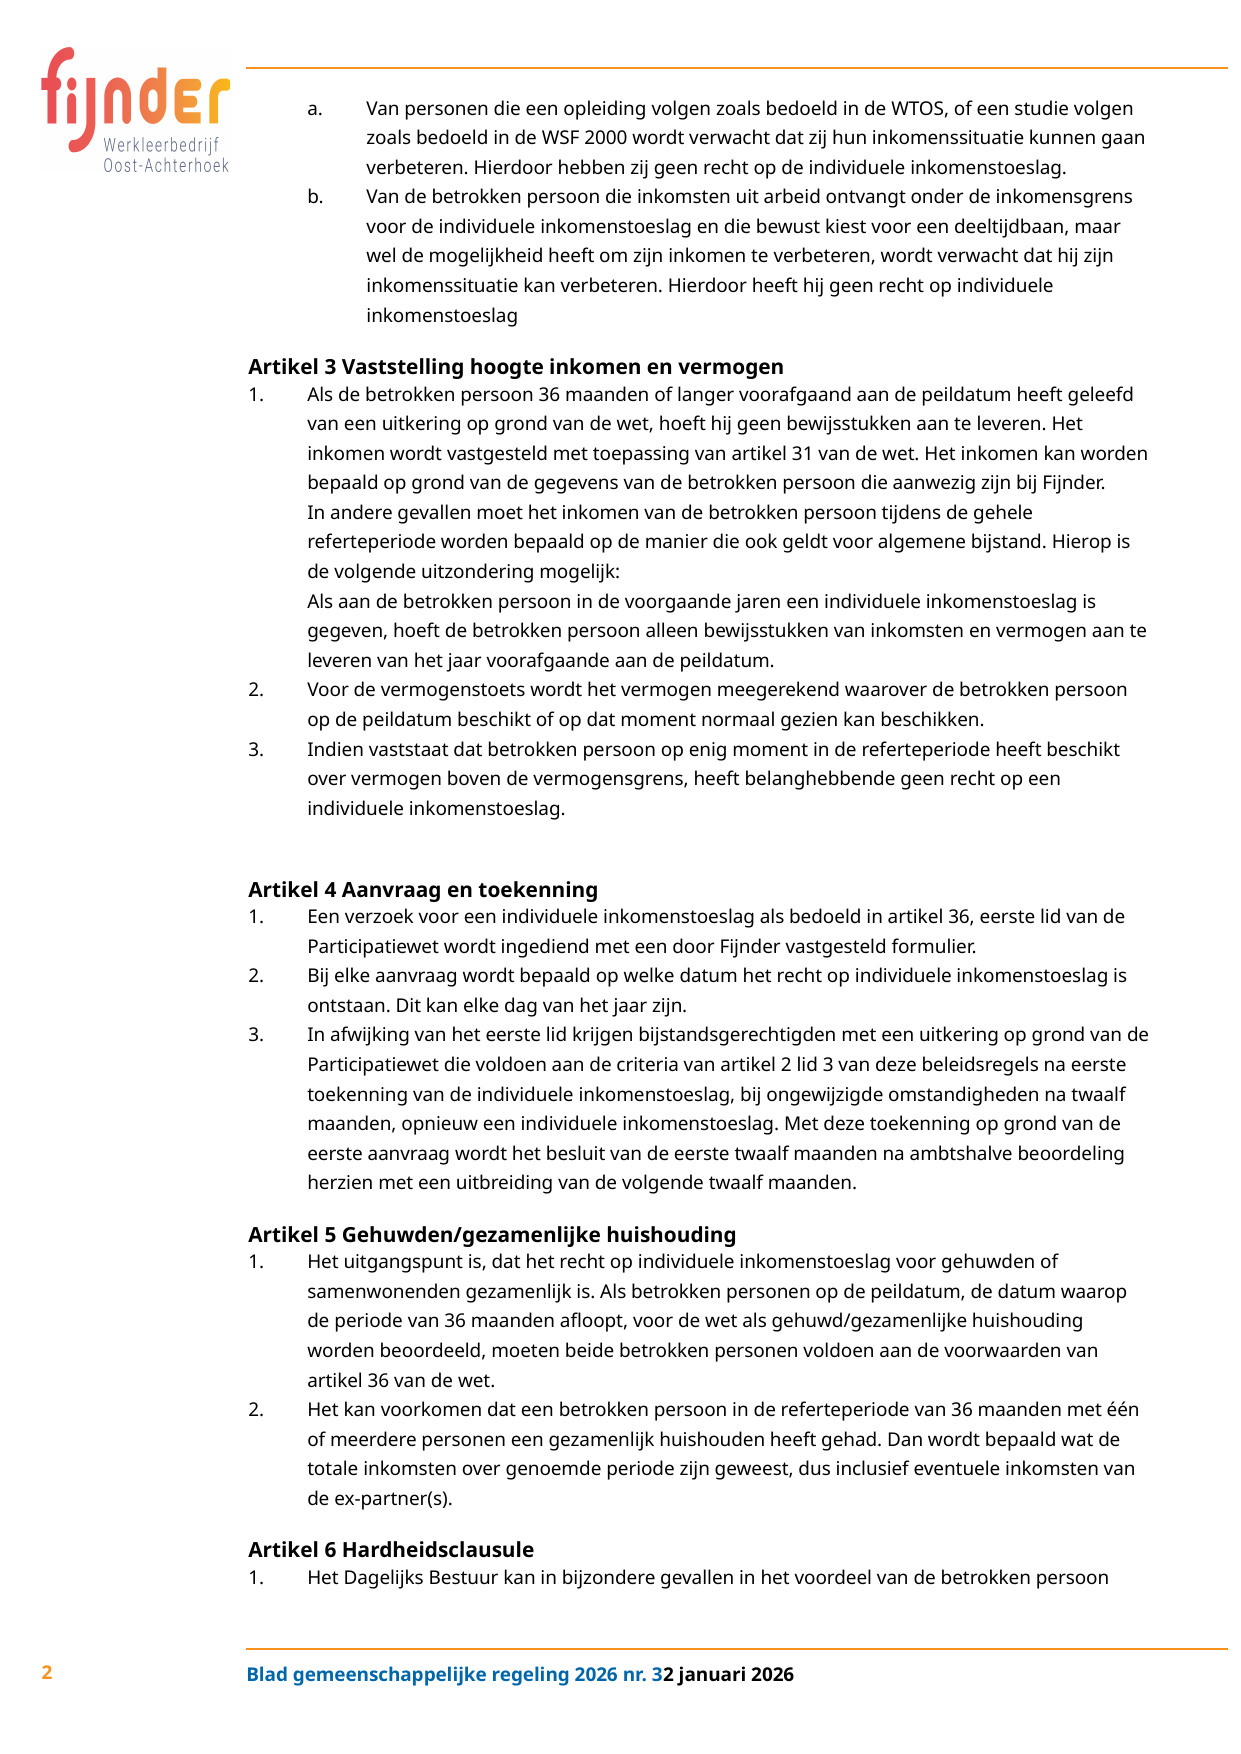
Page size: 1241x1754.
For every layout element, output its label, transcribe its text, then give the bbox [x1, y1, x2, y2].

picture [41, 47, 231, 172]
list Als de betrokken persoon 36 maanden of langer voorafgaand aan de peildatum heeft geleefd van een uitkering op grond van de wet, hoeft hij geen bewijsstukken aan te leveren. Het inkomen wordt vastgesteld met toepassing van artikel 31 van de wet. Het inkomen kan worden bepaald op grond van de gegevens van de betrokken persoon die aanwezig zijn bij Fijnder. [248, 381, 1152, 495]
list Een verzoek voor een individuele inkomenstoeslag als bedoeld in artikel 36, eerste lid van de Participatiewet wordt ingediend met een door Fijnder vastgesteld formulier. [248, 903, 1152, 959]
list Indien vaststaat dat betrokken persoon op enig moment in de referteperiode heeft beschikt over vermogen boven de vermogensgrens, heeft belanghebbende geen recht op een individuele inkomenstoeslag. [248, 736, 1152, 821]
list In andere gevallen moet het inkomen van de betrokken persoon tijdens de gehele referteperiode worden bepaald op de manier die ook geldt voor algemene bijstand. Hierop is de volgende uitzondering mogelijk: [248, 499, 1152, 584]
list Het kan voorkomen dat een betrokken persoon in de referteperiode van 36 maanden met één of meerdere personen een gezamenlijk huishouden heeft gehad. Dan wordt bepaald wat de totale inkomsten over genoemde periode zijn geweest, dus inclusief eventuele inkomsten van de ex-partner(s). [248, 1396, 1152, 1511]
text Artikel 3 Vaststelling hoogte inkomen en vermogen [248, 352, 1152, 381]
list Bij elke aanvraag wordt bepaald op welke datum het recht op individuele inkomenstoeslag is ontstaan. Dit kan elke dag van het jaar zijn. [248, 962, 1152, 1018]
list Het Dagelijks Bestuur kan in bijzondere gevallen in het voordeel van de betrokken persoon [248, 1564, 1152, 1590]
list Voor de vermogenstoets wordt het vermogen meegerekend waarover de betrokken persoon op de peildatum beschikt of op dat moment normaal gezien kan beschikken. [248, 677, 1152, 732]
text Artikel 5 Gehuwden/gezamenlijke huishouding [248, 1220, 1152, 1248]
list Als aan de betrokken persoon in de voorgaande jaren een individuele inkomenstoeslag is gegeven, hoeft de betrokken persoon alleen bewijsstukken van inkomsten en vermogen aan te leveren van het jaar voorafgaande aan de peildatum. [248, 588, 1152, 673]
list In afwijking van het eerste lid krijgen bijstandsgerechtigden met een uitkering op grond van de Participatiewet die voldoen aan de criteria van artikel 2 lid 3 van deze beleidsregels na eerste toekenning van de individuele inkomenstoeslag, bij ongewijzigde omstandigheden na twaalf maanden, opnieuw een individuele inkomenstoeslag. Met deze toekenning op grond van de eerste aanvraag wordt het besluit van de eerste twaalf maanden na ambtshalve beoordeling herzien met een uitbreiding van de volgende twaalf maanden. [248, 1022, 1152, 1195]
list Van personen die een opleiding volgen zoals bedoeld in de WTOS, of een studie volgen zoals bedoeld in de WSF 2000 wordt verwacht dat zij hun inkomenssituatie kunnen gaan verbeteren. Hierdoor hebben zij geen recht op de individuele inkomenstoeslag. [307, 95, 1152, 180]
text Artikel 4 Aanvraag en toekenning [248, 875, 1152, 903]
text Artikel 6 Hardheidsclausule [248, 1536, 1152, 1564]
list Het uitgangspunt is, dat het recht op individuele inkomenstoeslag voor gehuwden of samenwonenden gezamenlijk is. Als betrokken personen op de peildatum, de datum waarop de periode van 36 maanden afloopt, voor de wet als gehuwd/gezamenlijke huishouding worden beoordeeld, moeten beide betrokken personen voldoen aan de voorwaarden van artikel 36 van de wet. [248, 1248, 1152, 1392]
list Van de betrokken persoon die inkomsten uit arbeid ontvangt onder de inkomensgrens voor de individuele inkomenstoeslag en die bewust kiest voor een deeltijdbaan, maar wel de mogelijkheid heeft om zijn inkomen te verbeteren, wordt verwacht dat hij zijn inkomenssituatie kan verbeteren. Hierdoor heeft hij geen recht op individuele inkomenstoeslag [307, 183, 1152, 328]
